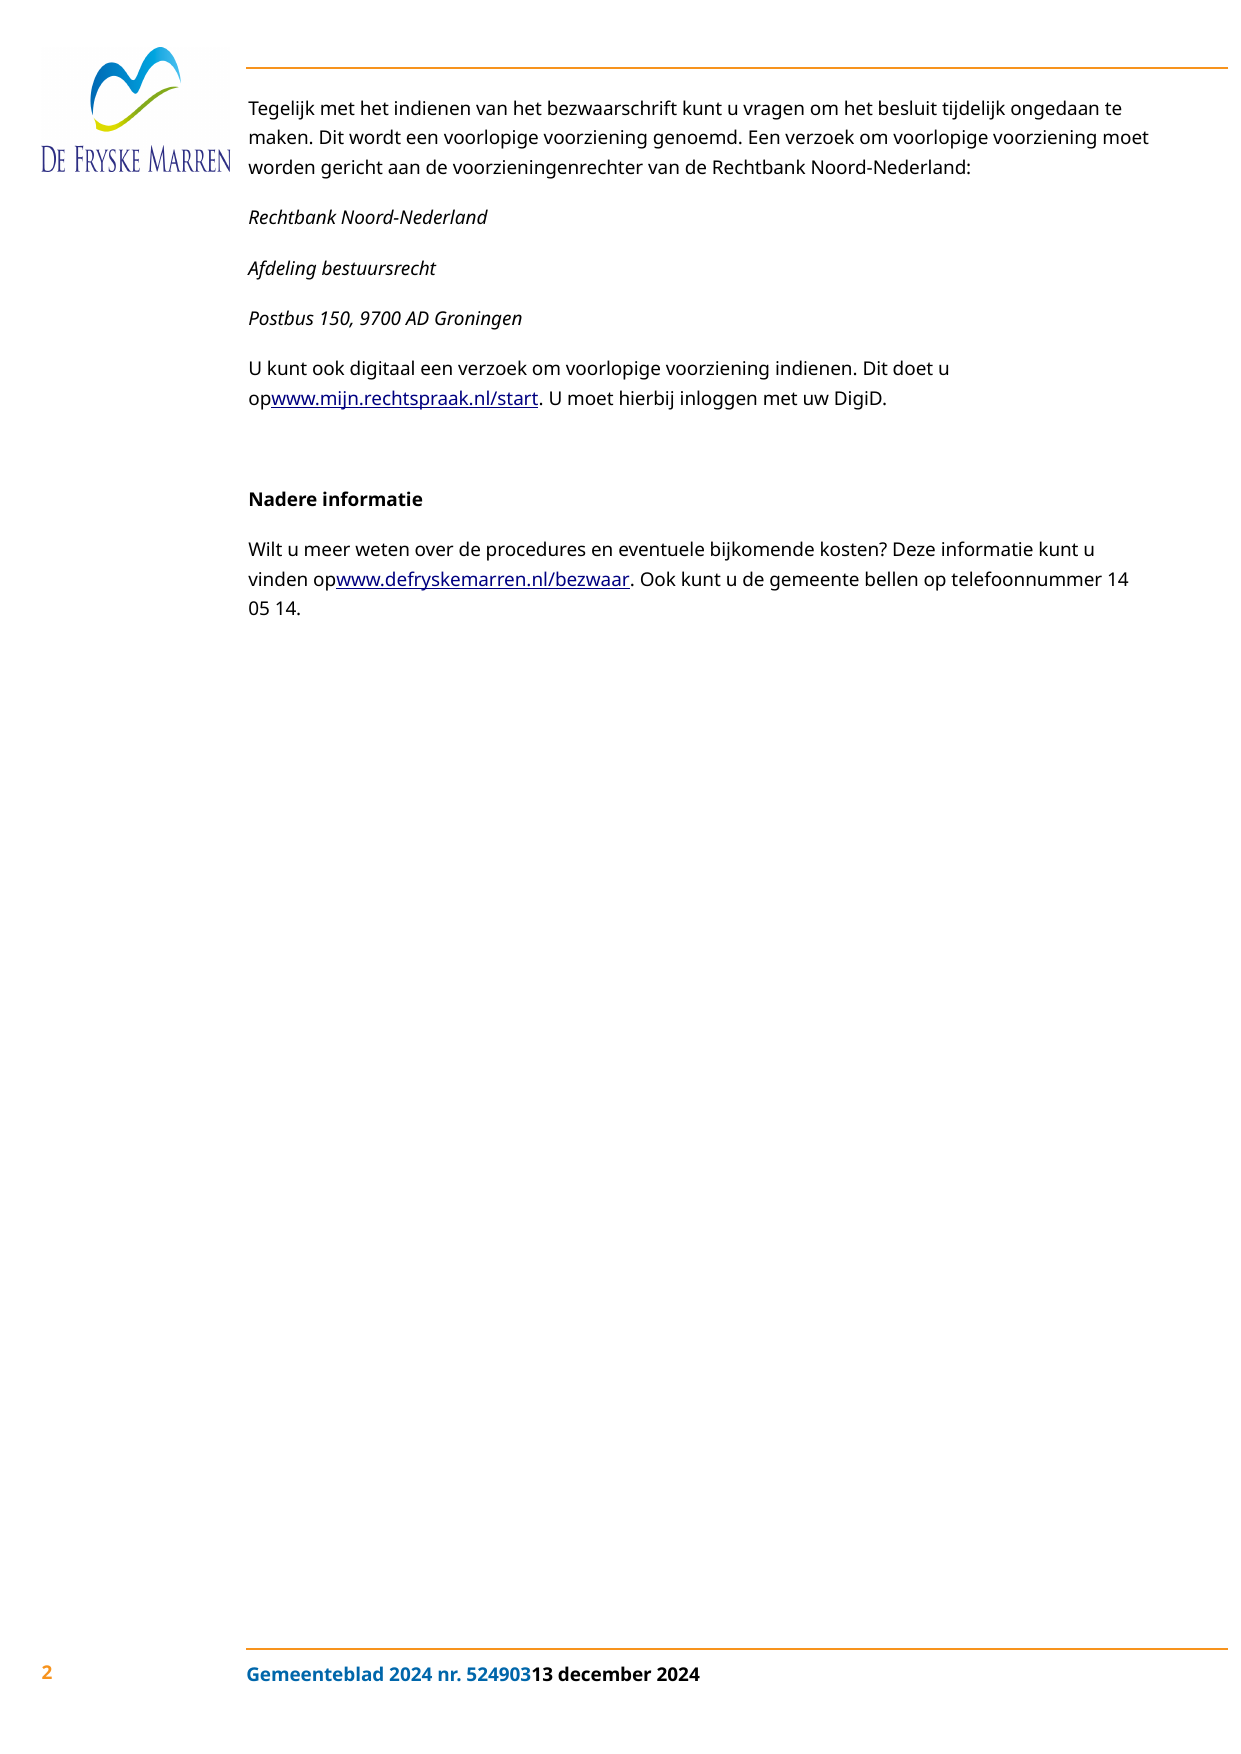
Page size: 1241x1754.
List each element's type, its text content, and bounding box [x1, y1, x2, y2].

text Nadere informatie [248, 486, 1152, 512]
picture [41, 47, 231, 172]
text Postbus 150, 9700 AD Groningen [248, 305, 1152, 331]
text Wilt u meer weten over de procedures en eventuele bijkomende kosten? Deze informatie kunt u vinden opwww.defryskemarren.nl/bezwaar. Ook kunt u de gemeente bellen op telefoonnummer 14 05 14. [248, 536, 1152, 621]
text Tegelijk met het indienen van het bezwaarschrift kunt u vragen om het besluit tijdelijk ongedaan te maken. Dit wordt een voorlopige voorziening genoemd. Een verzoek om voorlopige voorziening moet worden gericht aan de voorzieningenrechter van de Rechtbank Noord-Nederland: [248, 95, 1152, 180]
text U kunt ook digitaal een verzoek om voorlopige voorziening indienen. Dit doet u opwww.mijn.rechtspraak.nl/start. U moet hierbij inloggen met uw DigiD. [248, 356, 1152, 411]
text Rechtbank Noord-Nederland [248, 204, 1152, 230]
text Afdeling bestuursrecht [248, 255, 1152, 281]
